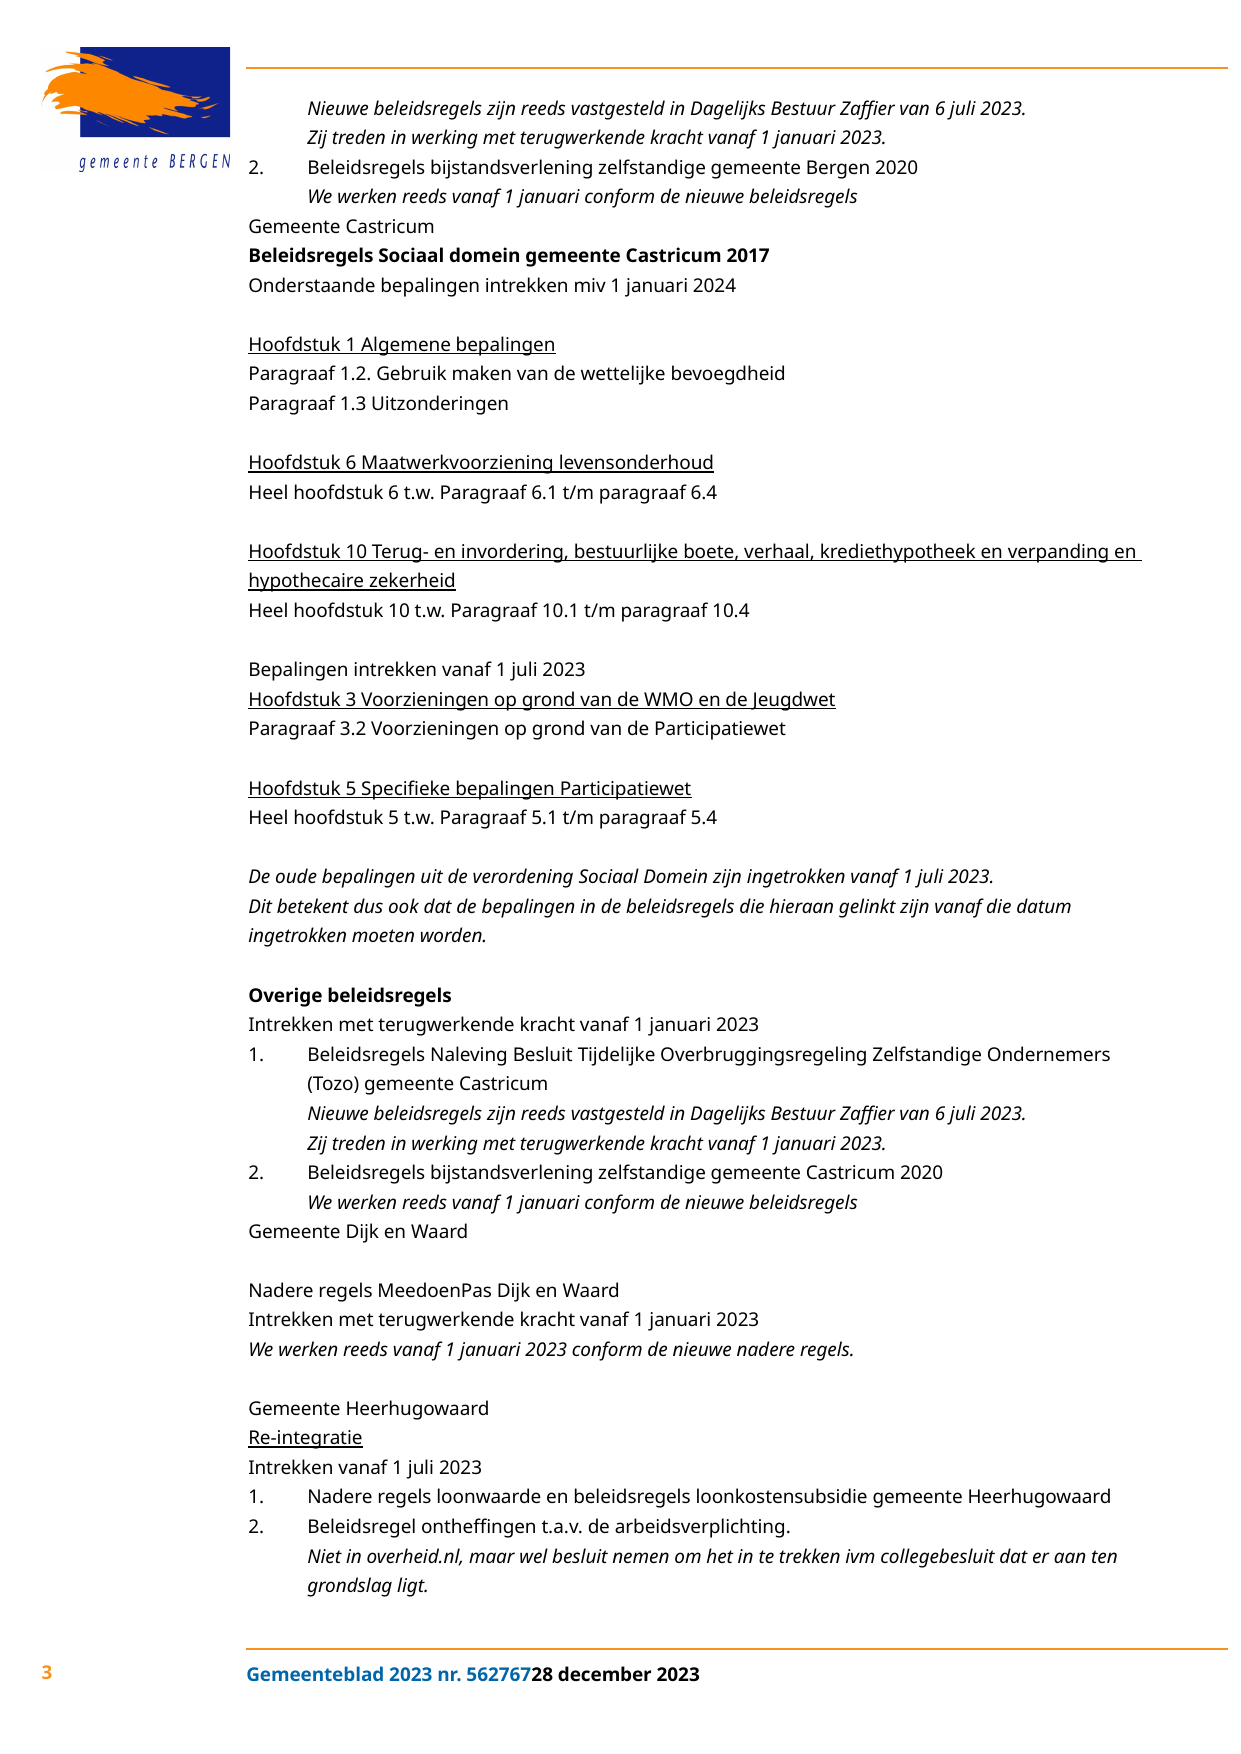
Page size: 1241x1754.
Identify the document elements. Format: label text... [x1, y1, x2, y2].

text Intrekken met terugwerkende kracht vanaf 1 januari 2023 [248, 1307, 1152, 1332]
text De oude bepalingen uit de verordening Sociaal Domein zijn ingetrokken vanaf 1 juli 2023. [248, 863, 1152, 889]
list Beleidsregels bijstandsverlening zelfstandige gemeente Castricum 2020 [248, 1159, 1152, 1185]
text Hoofdstuk 6 Maatwerkvoorziening levensonderhoud [248, 449, 1152, 475]
picture [41, 47, 231, 172]
list We werken reeds vanaf 1 januari conform de nieuwe beleidsregels [248, 183, 1152, 209]
list Niet in overheid.nl, maar wel besluit nemen om het in te trekken ivm collegebesluit dat er aan ten grondslag ligt. [248, 1543, 1152, 1598]
table_header Gemeente Dijk en Waard [248, 1219, 1152, 1244]
table_header Gemeente Heerhugowaard [248, 1396, 1152, 1421]
text Onderstaande bepalingen intrekken miv 1 januari 2024 [248, 272, 1152, 297]
text Dit betekent dus ook dat de bepalingen in de beleidsregels die hieraan gelinkt zijn vanaf die datum ingetrokken moeten worden. [248, 893, 1152, 948]
text Intrekken vanaf 1 juli 2023 [248, 1454, 1152, 1480]
list Nadere regels loonwaarde en beleidsregels loonkostensubsidie gemeente Heerhugowaard [248, 1484, 1152, 1509]
list Beleidsregels bijstandsverlening zelfstandige gemeente Bergen 2020 [248, 154, 1152, 180]
text Hoofdstuk 1 Algemene bepalingen [248, 331, 1152, 357]
text Heel hoofdstuk 5 t.w. Paragraaf 5.1 t/m paragraaf 5.4 [248, 804, 1152, 830]
text Paragraaf 3.2 Voorzieningen op grond van de Participatiewet [248, 716, 1152, 741]
table_header Gemeente Castricum [248, 213, 1152, 239]
text Re-integratie [248, 1424, 1152, 1450]
text Paragraaf 1.3 Uitzonderingen [248, 390, 1152, 416]
list We werken reeds vanaf 1 januari conform de nieuwe beleidsregels [248, 1189, 1152, 1214]
list Beleidsregels Naleving Besluit Tijdelijke Overbruggingsregeling Zelfstandige Ondernemers (Tozo) gemeente Castricum [248, 1041, 1152, 1096]
text Heel hoofdstuk 6 t.w. Paragraaf 6.1 t/m paragraaf 6.4 [248, 479, 1152, 504]
list Beleidsregel ontheffingen t.a.v. de arbeidsverplichting. [248, 1513, 1152, 1539]
text Intrekken met terugwerkende kracht vanaf 1 januari 2023 [248, 1011, 1152, 1037]
text Hoofdstuk 10 Terug- en invordering, bestuurlijke boete, verhaal, krediethypotheek en verpanding en hypothecaire zekerheid [248, 538, 1152, 593]
text Hoofdstuk 5 Specifieke bepalingen Participatiewet [248, 775, 1152, 800]
list Zij treden in werking met terugwerkende kracht vanaf 1 januari 2023. [248, 1130, 1152, 1155]
list Zij treden in werking met terugwerkende kracht vanaf 1 januari 2023. [248, 124, 1152, 150]
text Beleidsregels Sociaal domein gemeente Castricum 2017 [248, 242, 1152, 268]
text Bepalingen intrekken vanaf 1 juli 2023 [248, 656, 1152, 682]
text Hoofdstuk 3 Voorzieningen op grond van de WMO en de Jeugdwet [248, 686, 1152, 712]
text We werken reeds vanaf 1 januari 2023 conform de nieuwe nadere regels. [248, 1336, 1152, 1362]
list Nieuwe beleidsregels zijn reeds vastgesteld in Dagelijks Bestuur Zaffier van 6 juli 2023. [248, 95, 1152, 121]
list Nieuwe beleidsregels zijn reeds vastgesteld in Dagelijks Bestuur Zaffier van 6 juli 2023. [248, 1100, 1152, 1126]
text Paragraaf 1.2. Gebruik maken van de wettelijke bevoegdheid [248, 361, 1152, 386]
text Nadere regels MeedoenPas Dijk en Waard [248, 1277, 1152, 1303]
text Overige beleidsregels [248, 982, 1152, 1007]
text Heel hoofdstuk 10 t.w. Paragraaf 10.1 t/m paragraaf 10.4 [248, 597, 1152, 623]
